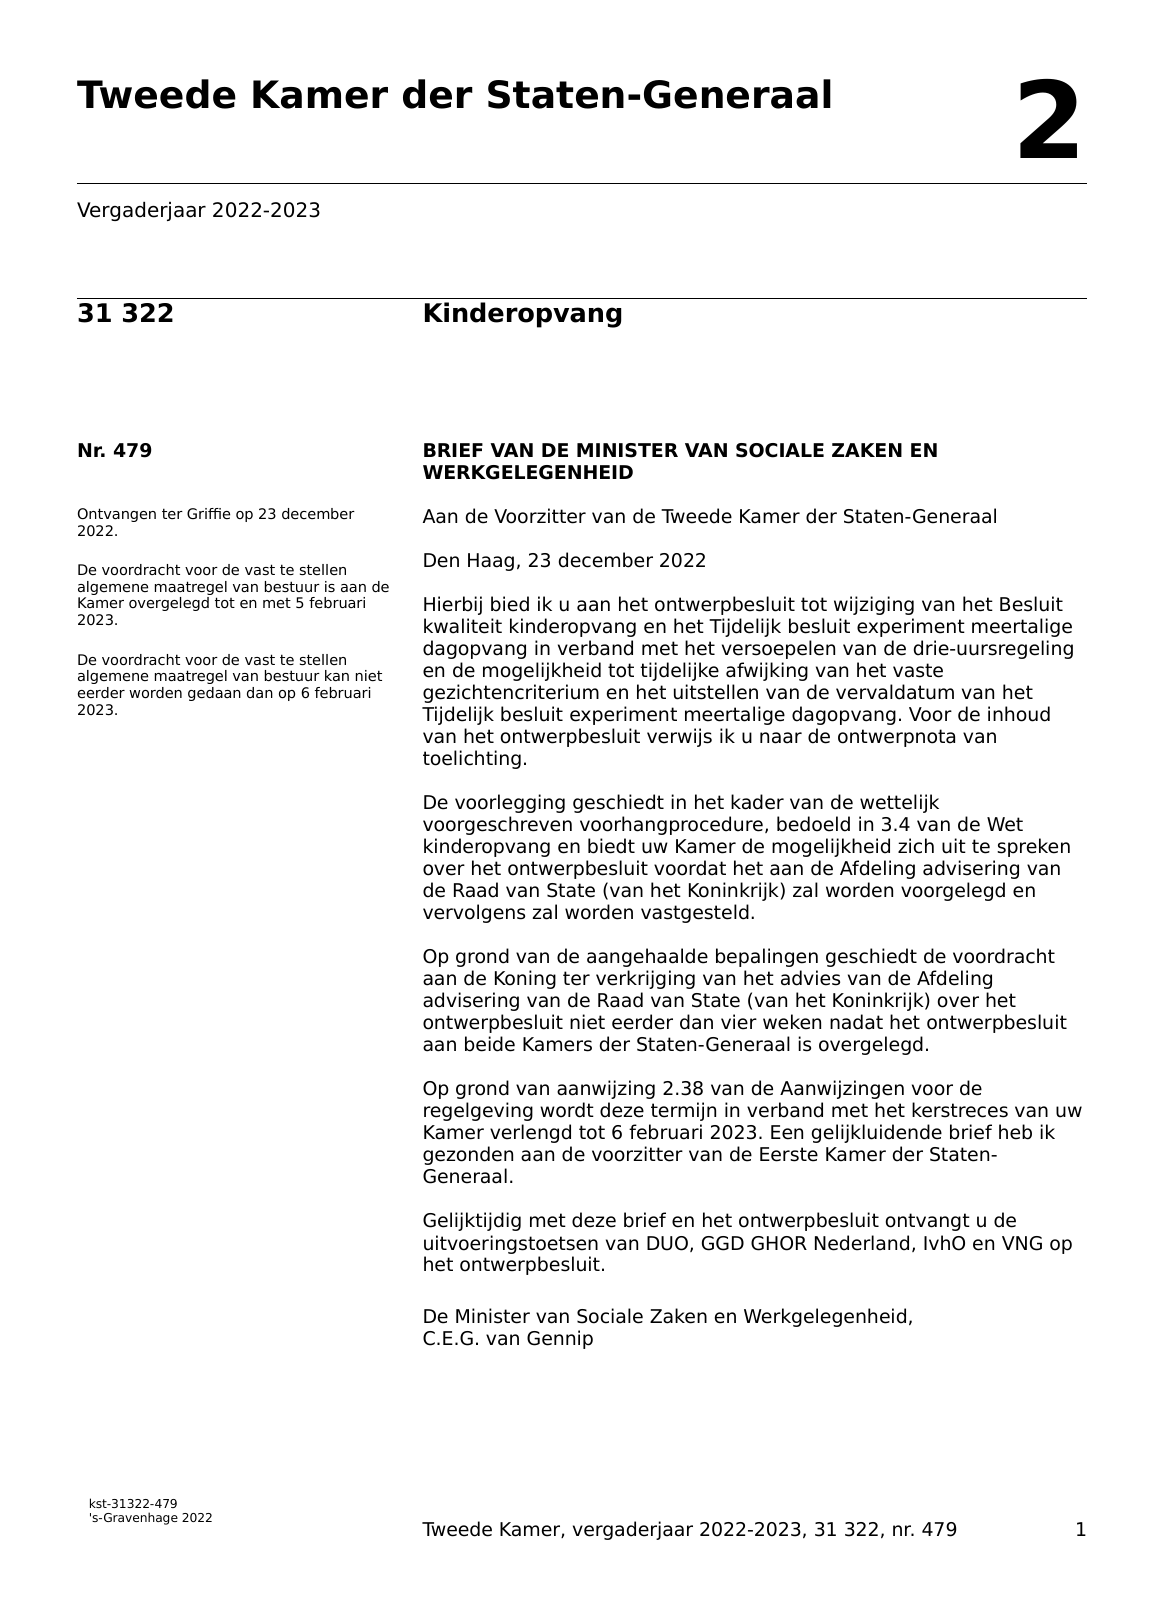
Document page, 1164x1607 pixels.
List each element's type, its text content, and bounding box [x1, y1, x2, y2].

text Den Haag, 23 december 2022 [422, 550, 1087, 572]
text De Minister van Sociale Zaken en Werkgelegenheid, C.E.G. van Gennip [422, 1306, 1087, 1350]
text [77, 629, 399, 651]
text 's-Gravenhage 2022 [88, 1511, 323, 1525]
text Aan de Voorzitter van de Tweede Kamer der Staten-Generaal [422, 506, 1087, 528]
text kst-31322-479 [88, 1497, 323, 1511]
text Op grond van aanwijzing 2.38 van de Aanwijzingen voor de regelgeving wordt deze termijn in verband met het kerstreces van uw Kamer verlengd tot 6 februari 2023. Een gelijkluidende brief heb ik gezonden aan de voorzitter van de Eerste Kamer der Staten-Generaal. [422, 1078, 1087, 1188]
text Gelijktijdig met deze brief en het ontwerpbesluit ontvangt u de uitvoeringstoetsen van DUO, GGD GHOR Nederland, IvhO en VNG op het ontwerpbesluit. [422, 1210, 1087, 1276]
table_header Tweede Kamer der Staten-Generaal [77, 59, 886, 183]
text De voorlegging geschiedt in het kader van de wettelijk voorgeschreven voorhangprocedure, bedoeld in 3.4 van de Wet kinderopvang en biedt uw Kamer de mogelijkheid zich uit te spreken over het ontwerpbesluit voordat het aan de Afdeling advisering van de Raad van State (van het Koninkrijk) zal worden voorgelegd en vervolgens zal worden vastgesteld. [422, 792, 1087, 924]
text Op grond van de aangehaalde bepalingen geschiedt de voordracht aan de Koning ter verkrijging van het advies van de Afdeling advisering van de Raad van State (van het Koninkrijk) over het ontwerpbesluit niet eerder dan vier weken nadat het ontwerpbesluit aan beide Kamers der Staten-Generaal is overgelegd. [422, 946, 1087, 1056]
subtitle Nr. 479 BRIEF VAN DE MINISTER VAN SOCIALE ZAKEN EN WERKGELEGENHEID [77, 440, 1087, 484]
table_cell Vergaderjaar 2022-2023 [77, 184, 1087, 298]
text [77, 539, 399, 562]
text Ontvangen ter Griffie op 23 december 2022. [77, 506, 399, 539]
table_header 2 [886, 59, 1087, 183]
text De voordracht voor de vast te stellen algemene maatregel van bestuur kan niet eerder worden gedaan dan op 6 februari 2023. [77, 651, 399, 719]
text Hierbij bied ik u aan het ontwerpbesluit tot wijziging van het Besluit kwaliteit kinderopvang en het Tijdelijk besluit experiment meertalige dagopvang in verband met het versoepelen van de drie-uursregeling en de mogelijkheid tot tijdelijke afwijking van het vaste gezichtencriterium en het uitstellen van de vervaldatum van het Tijdelijk besluit experiment meertalige dagopvang. Voor de inhoud van het ontwerpbesluit verwijs ik u naar de ontwerpnota van toelichting. [422, 594, 1087, 770]
text De voordracht voor de vast te stellen algemene maatregel van bestuur is aan de Kamer overgelegd tot en met 5 februari 2023. [77, 562, 399, 629]
subtitle 31 322 Kinderopvang [77, 299, 1087, 329]
